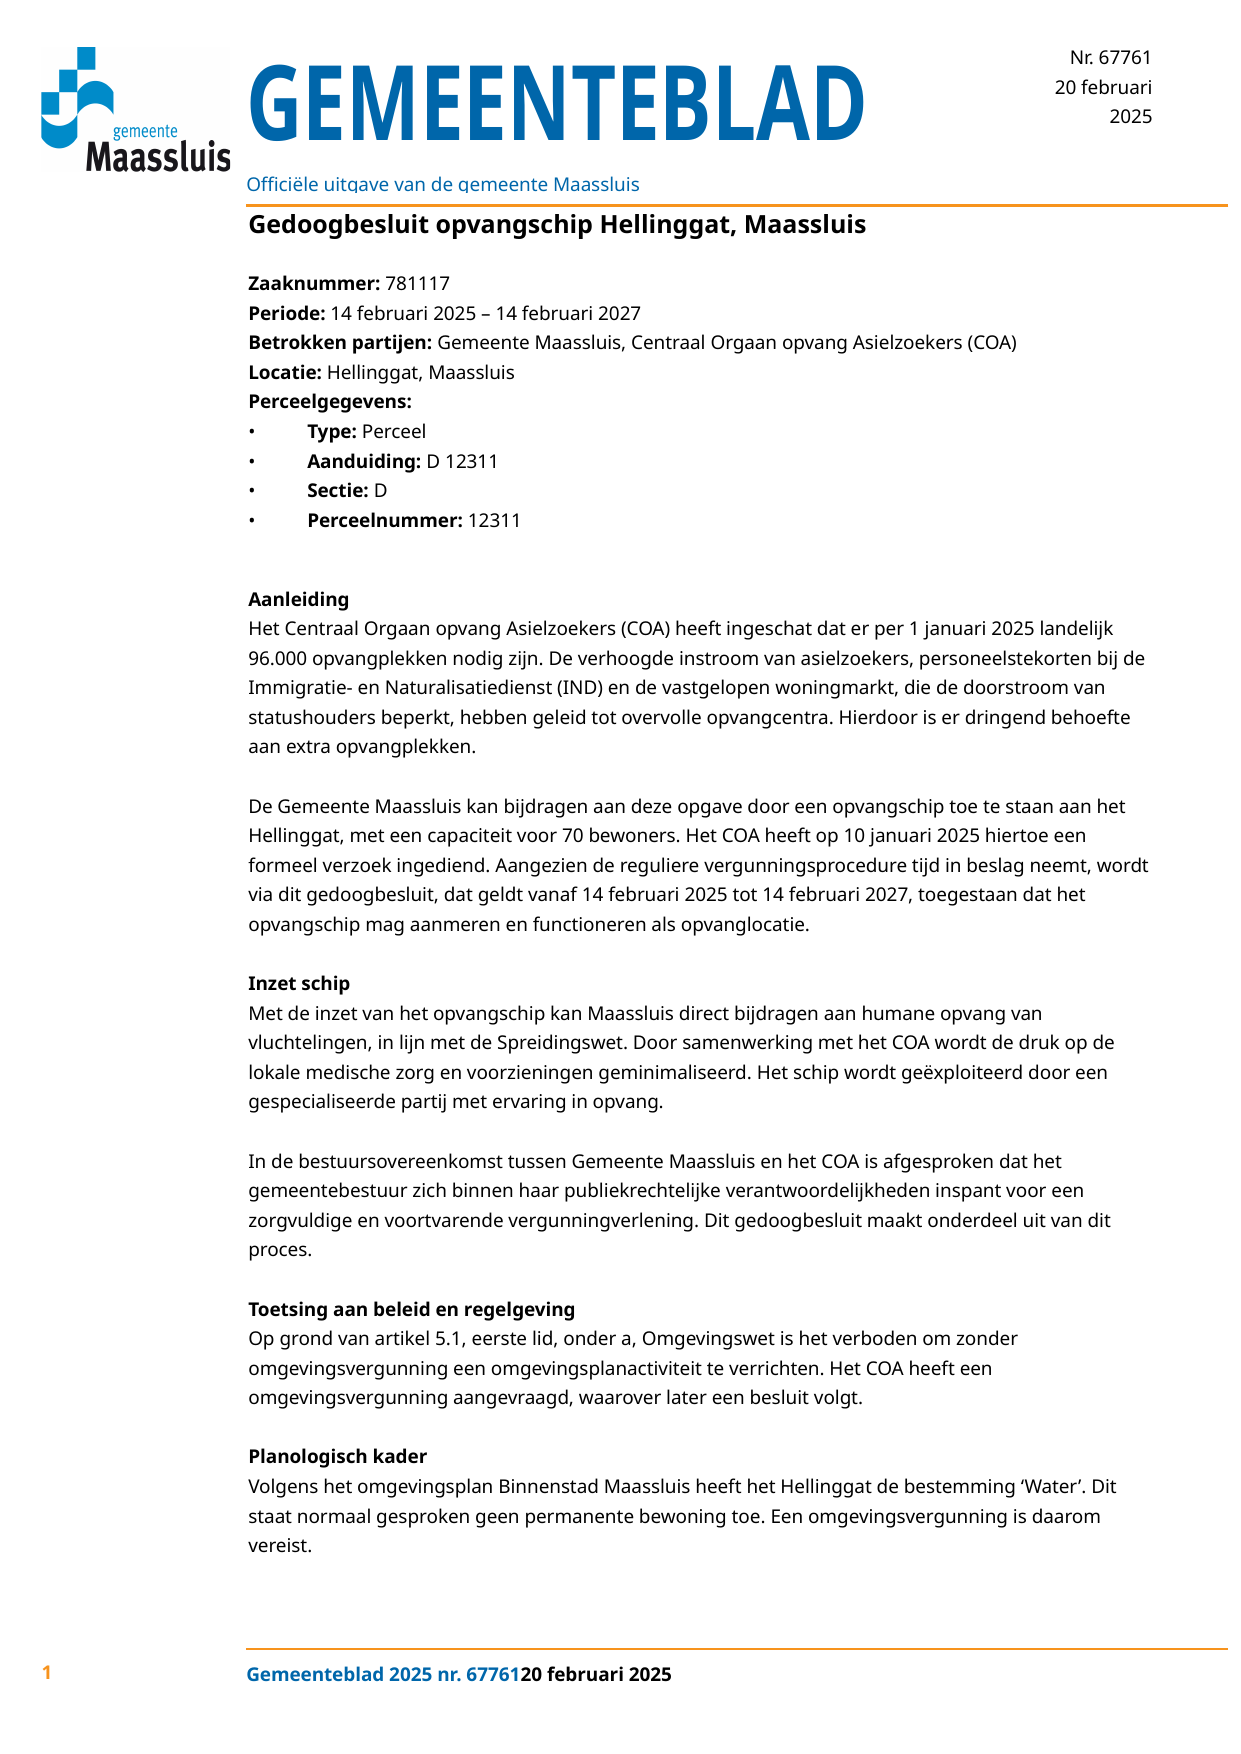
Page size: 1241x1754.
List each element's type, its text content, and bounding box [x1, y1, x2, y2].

text Locatie: Hellinggat, Maassluis [248, 359, 1152, 385]
text Inzet schip [248, 970, 1152, 996]
text Perceelgegevens: [248, 389, 1152, 414]
list Sectie: D [248, 477, 1152, 503]
text Zaaknummer: 781117 [248, 270, 1152, 296]
text Aanleiding [248, 586, 1152, 612]
text Periode: 14 februari 2025 – 14 februari 2027 [248, 300, 1152, 326]
text Met de inzet van het opvangschip kan Maassluis direct bijdragen aan humane opvang van vluchtelingen, in lijn met de Spreidingswet. Door samenwerking met het COA wordt de druk op de lokale medische zorg en voorzieningen geminimaliseerd. Het schip wordt geëxploiteerd door een gespecialiseerde partij met ervaring in opvang. [248, 1000, 1152, 1114]
text Gedoogbesluit opvangschip Hellinggat, Maassluis [248, 207, 1152, 241]
list Aanduiding: D 12311 [248, 448, 1152, 473]
text De Gemeente Maassluis kan bijdragen aan deze opgave door een opvangschip toe te staan aan het Hellinggat, met een capaciteit voor 70 bewoners. Het COA heeft op 10 januari 2025 hiertoe een formeel verzoek ingediend. Aangezien de reguliere vergunningsprocedure tijd in beslag neemt, wordt via dit gedoogbesluit, dat geldt vanaf 14 februari 2025 tot 14 februari 2027, toegestaan dat het opvangschip mag aanmeren en functioneren als opvanglocatie. [248, 793, 1152, 937]
text Betrokken partijen: Gemeente Maassluis, Centraal Orgaan opvang Asielzoekers (COA) [248, 329, 1152, 355]
list Perceelnummer: 12311 [248, 507, 1152, 533]
picture [41, 47, 231, 172]
picture [41, 47, 77, 92]
list Type: Perceel [248, 418, 1152, 444]
text In de bestuursovereenkomst tussen Gemeente Maassluis en het COA is afgesproken dat het gemeentebestuur zich binnen haar publiekrechtelijke verantwoordelijkheden inspant voor een zorgvuldige en voortvarende vergunningverlening. Dit gedoogbesluit maakt onderdeel uit van dit proces. [248, 1148, 1152, 1262]
text Het Centraal Orgaan opvang Asielzoekers (COA) heeft ingeschat dat er per 1 januari 2025 landelijk 96.000 opvangplekken nodig zijn. De verhoogde instroom van asielzoekers, personeelstekorten bij de Immigratie- en Naturalisatiedienst (IND) en de vastgelopen woningmarkt, die de doorstroom van statushouders beperkt, hebben geleid tot overvolle opvangcentra. Hierdoor is er dringend behoefte aan extra opvangplekken. [248, 615, 1152, 759]
text Planologisch kader [248, 1444, 1152, 1469]
text Toetsing aan beleid en regelgeving [248, 1296, 1152, 1322]
text Op grond van artikel 5.1, eerste lid, onder a, Omgevingswet is het verboden om zonder omgevingsvergunning een omgevingsplanactiviteit te verrichten. Het COA heeft een omgevingsvergunning aangevraagd, waarover later een besluit volgt. [248, 1325, 1152, 1410]
text Volgens het omgevingsplan Binnenstad Maassluis heeft het Hellinggat de bestemming ‘Water’. Dit staat normaal gesproken geen permanente bewoning toe. Een omgevingsvergunning is daarom vereist. [248, 1473, 1152, 1558]
